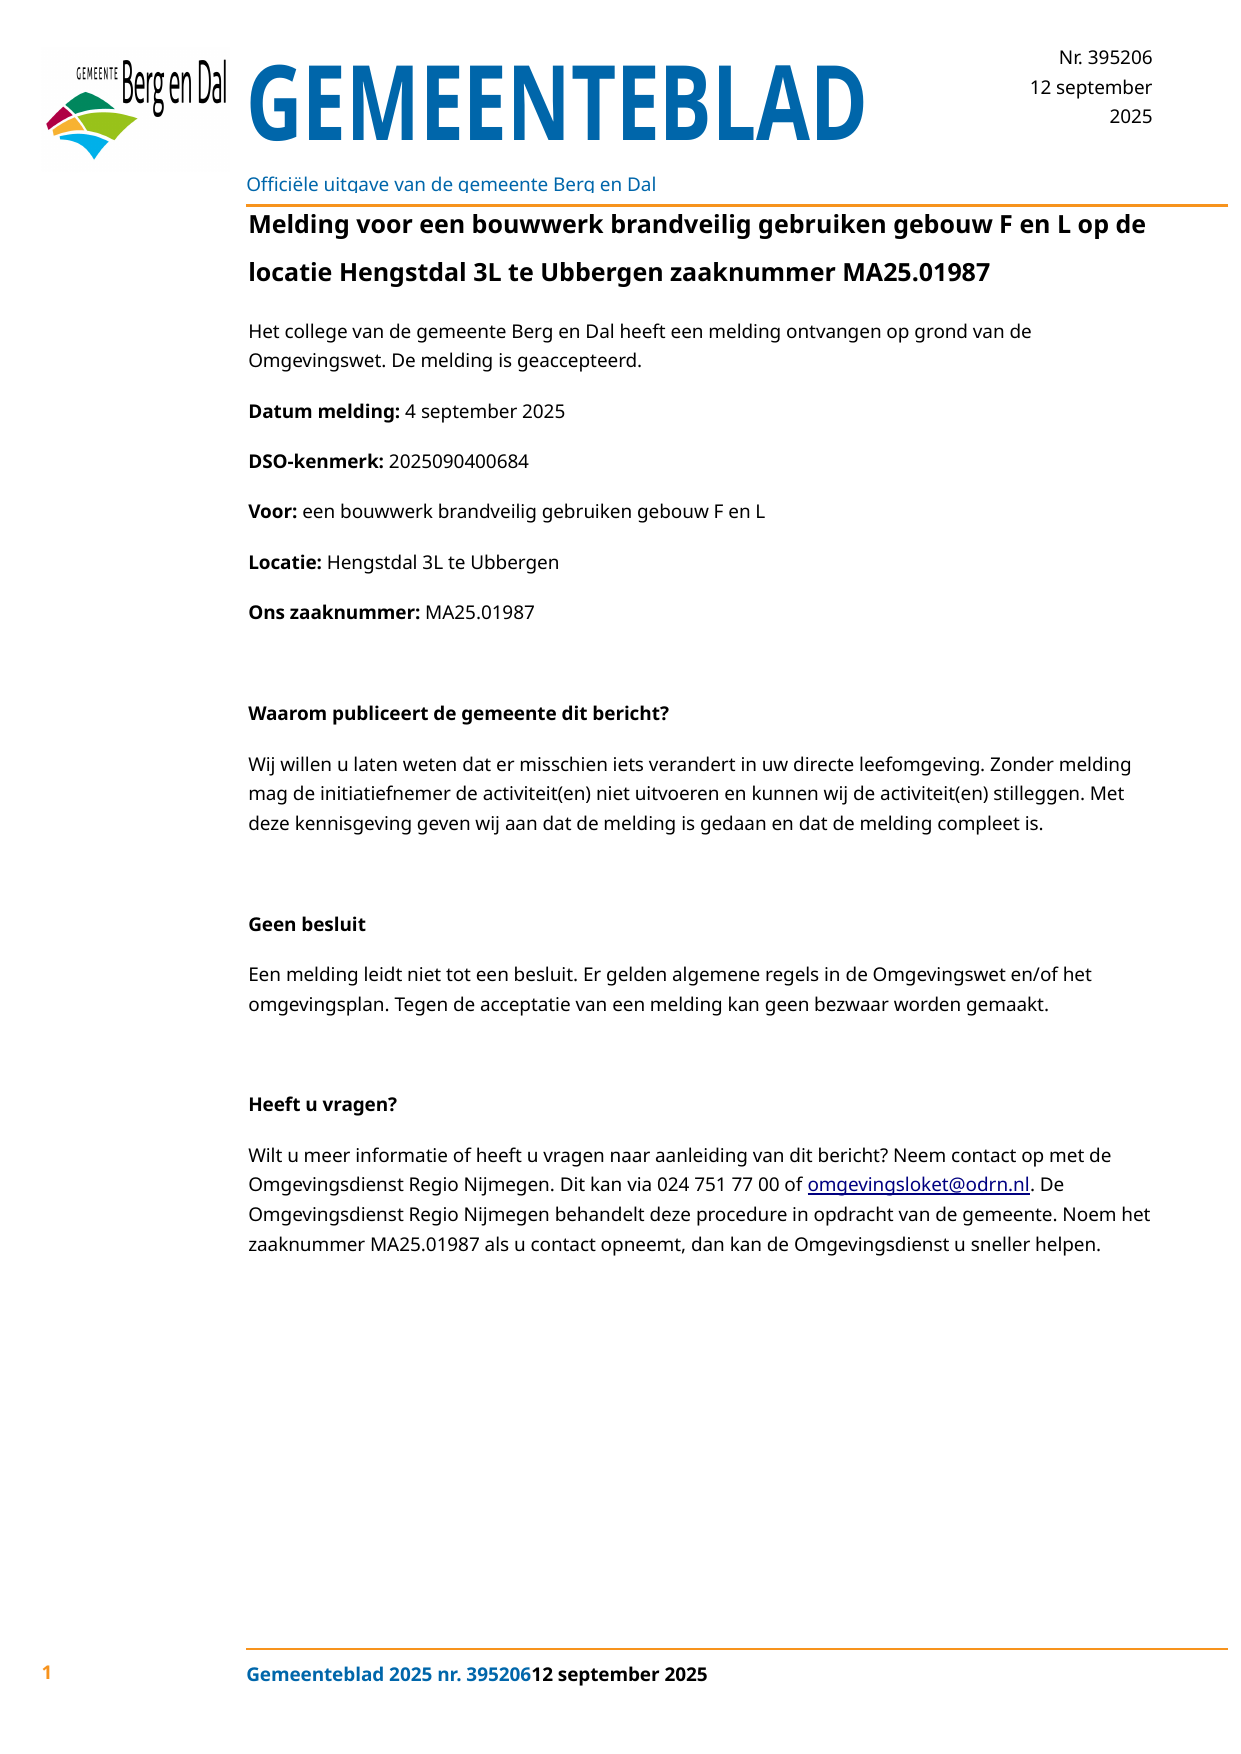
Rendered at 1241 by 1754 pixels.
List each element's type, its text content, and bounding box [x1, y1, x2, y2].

text Locatie: Hengstdal 3L te Ubbergen [248, 549, 1152, 575]
text Wij willen u laten weten dat er misschien iets verandert in uw directe leefomgeving. Zonder melding mag de initiatiefnemer de activiteit(en) niet uitvoeren en kunnen wij de activiteit(en) stilleggen. Met deze kennisgeving geven wij aan dat de melding is gedaan en dat de melding compleet is. [248, 751, 1152, 836]
text Geen besluit [248, 911, 1152, 937]
text Melding voor een bouwwerk brandveilig gebruiken gebouw F en L op de locatie Hengstdal 3L te Ubbergen zaaknummer MA25.01987 [248, 207, 1152, 288]
text Datum melding: 4 september 2025 [248, 398, 1152, 424]
text Het college van de gemeente Berg en Dal heeft een melding ontvangen op grond van de Omgevingswet. De melding is geaccepteerd. [248, 318, 1152, 373]
text Wilt u meer informatie of heeft u vragen naar aanleiding van dit bericht? Neem contact op met de Omgevingsdienst Regio Nijmegen. Dit kan via 024 751 77 00 of omgevingsloket@odrn.nl. De Omgevingsdienst Regio Nijmegen behandelt deze procedure in opdracht van de gemeente. Noem het zaaknummer MA25.01987 als u contact opneemt, dan kan de Omgevingsdienst u sneller helpen. [248, 1142, 1152, 1257]
text Een melding leidt niet tot een besluit. Er gelden algemene regels in de Omgevingswet en/of het omgevingsplan. Tegen de acceptatie van een melding kan geen bezwaar worden gemaakt. [248, 961, 1152, 1017]
picture [41, 47, 231, 172]
text Voor: een bouwwerk brandveilig gebruiken gebouw F en L [248, 499, 1152, 524]
text Waarom publiceert de gemeente dit bericht? [248, 700, 1152, 726]
text Ons zaaknummer: MA25.01987 [248, 599, 1152, 625]
text Heeft u vragen? [248, 1092, 1152, 1117]
text DSO-kenmerk: 2025090400684 [248, 448, 1152, 474]
